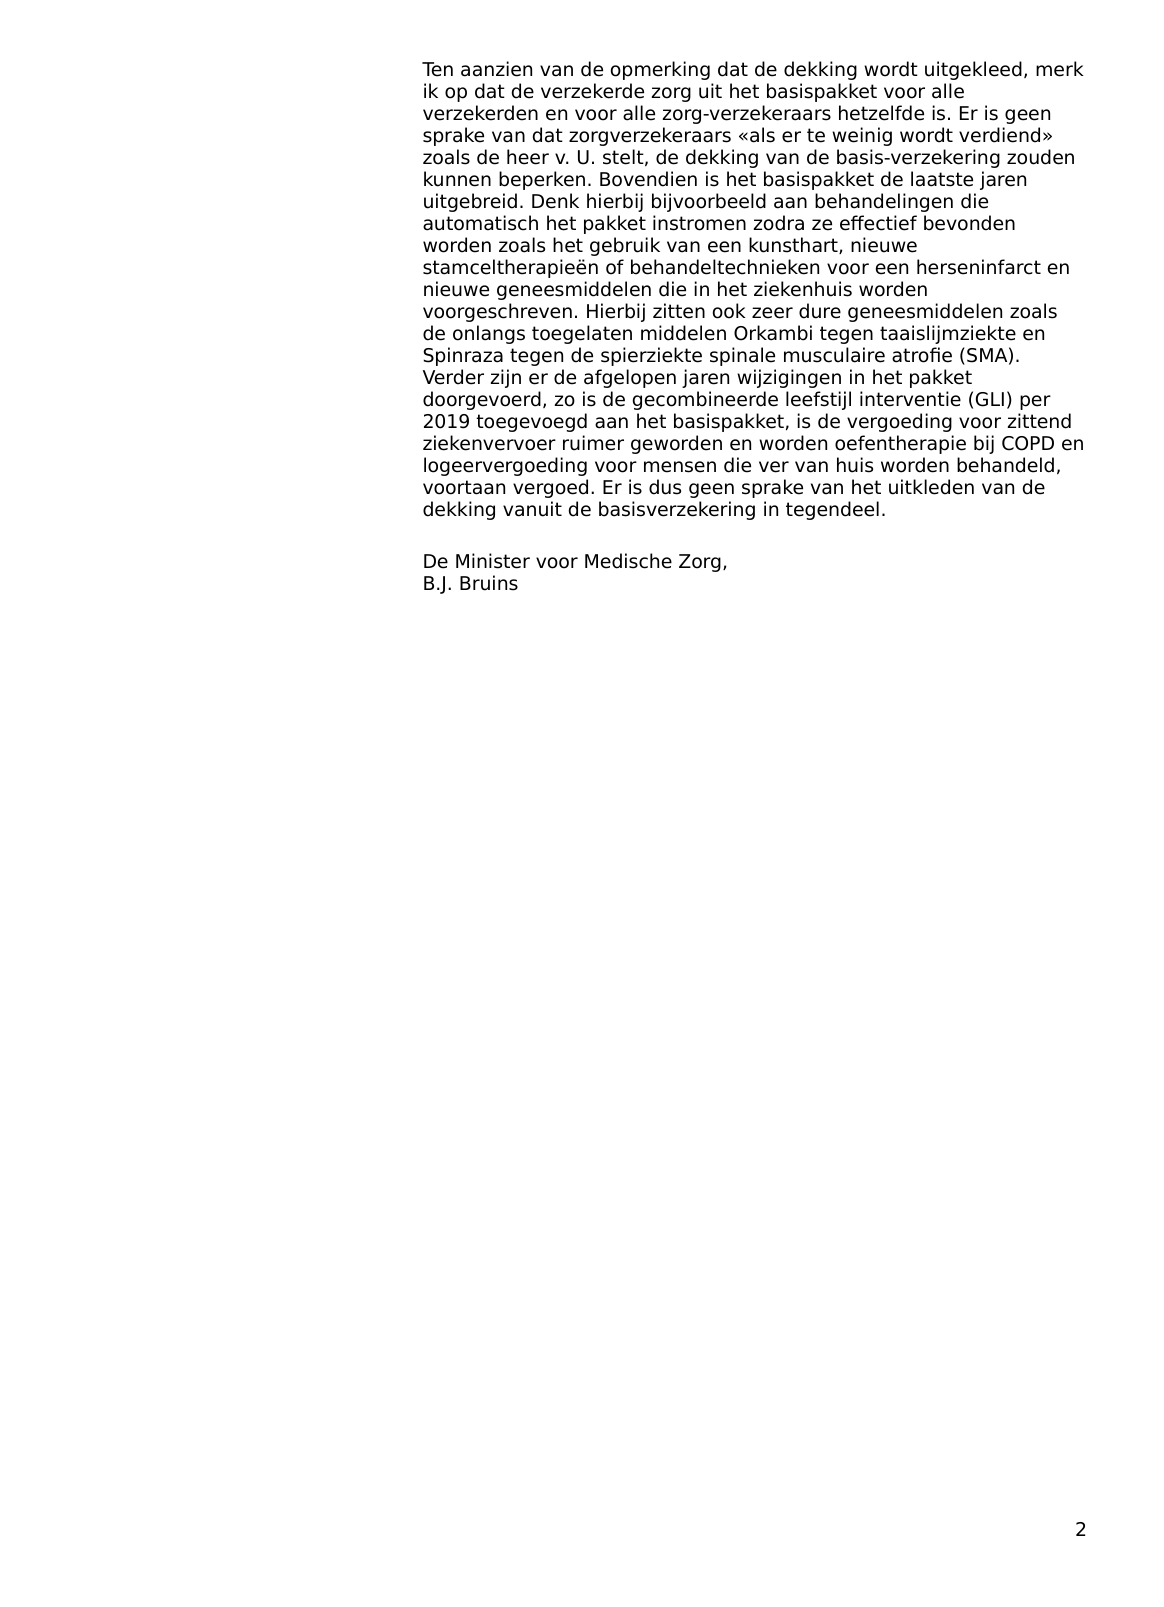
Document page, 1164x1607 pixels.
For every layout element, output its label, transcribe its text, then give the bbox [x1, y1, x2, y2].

text De Minister voor Medische Zorg, B.J. Bruins [422, 551, 1087, 594]
text Ten aanzien van de opmerking dat de dekking wordt uitgekleed, merk ik op dat de verzekerde zorg uit het basispakket voor alle verzekerden en voor alle zorg-verzekeraars hetzelfde is. Er is geen sprake van dat zorgverzekeraars «als er te weinig wordt verdiend» zoals de heer v. U. stelt, de dekking van de basis-verzekering zouden kunnen beperken. Bovendien is het basispakket de laatste jaren uitgebreid. Denk hierbij bijvoorbeeld aan behandelingen die automatisch het pakket instromen zodra ze effectief bevonden worden zoals het gebruik van een kunsthart, nieuwe stamceltherapieën of behandeltechnieken voor een herseninfarct en nieuwe geneesmiddelen die in het ziekenhuis worden voorgeschreven. Hierbij zitten ook zeer dure geneesmiddelen zoals de onlangs toegelaten middelen Orkambi tegen taaislijmziekte en Spinraza tegen de spierziekte spinale musculaire atrofie (SMA). Verder zijn er de afgelopen jaren wijzigingen in het pakket doorgevoerd, zo is de gecombineerde leefstijl interventie (GLI) per 2019 toegevoegd aan het basispakket, is de vergoeding voor zittend ziekenvervoer ruimer geworden en worden oefentherapie bij COPD en logeervergoeding voor mensen die ver van huis worden behandeld, voortaan vergoed. Er is dus geen sprake van het uitkleden van de dekking vanuit de basisverzekering in tegendeel. [422, 59, 1087, 521]
